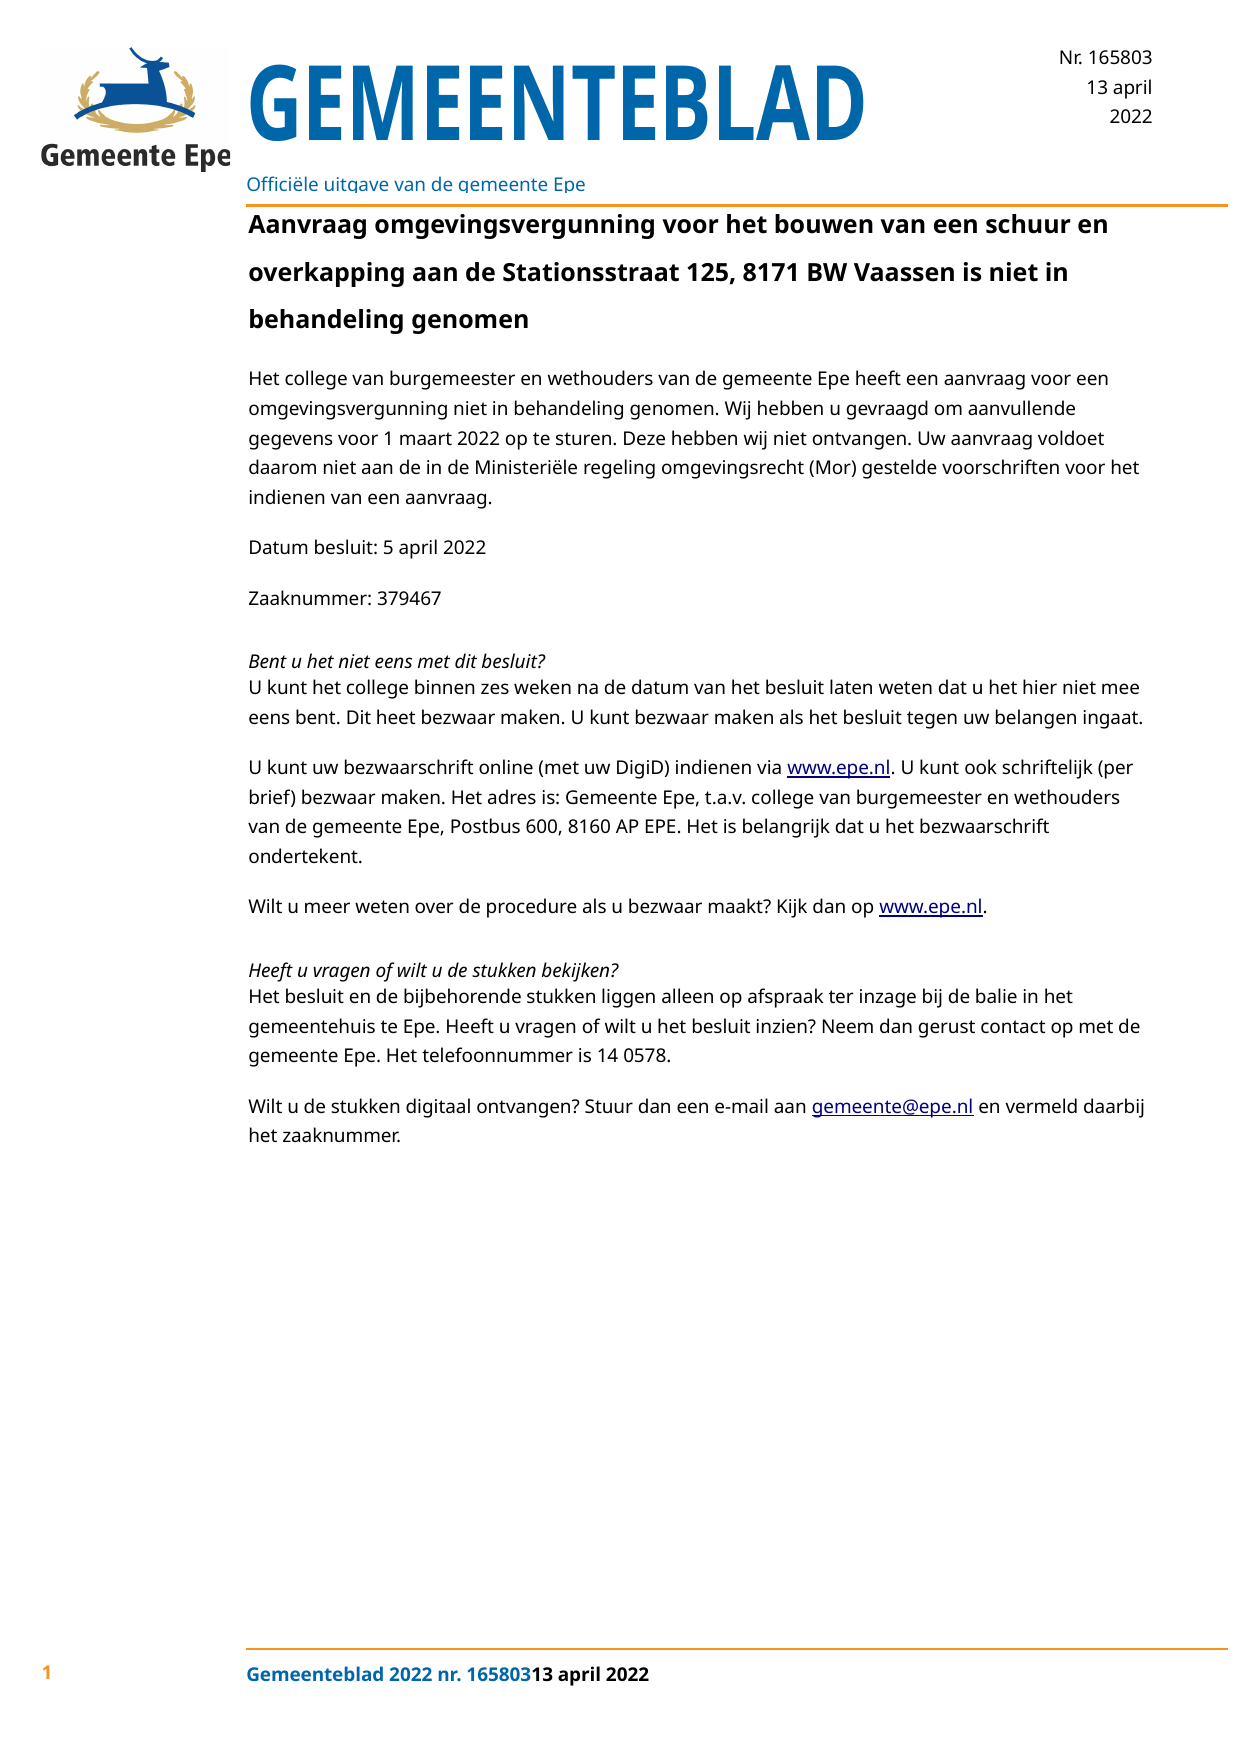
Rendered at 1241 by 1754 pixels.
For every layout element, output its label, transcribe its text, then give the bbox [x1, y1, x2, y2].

text Wilt u de stukken digitaal ontvangen? Stuur dan een e-mail aan gemeente@epe.nl en vermeld daarbij het zaaknummer. [248, 1093, 1152, 1148]
text Wilt u meer weten over de procedure als u bezwaar maakt? Kijk dan op www.epe.nl. [248, 893, 1152, 919]
text U kunt het college binnen zes weken na de datum van het besluit laten weten dat u het hier niet mee eens bent. Dit heet bezwaar maken. U kunt bezwaar maken als het besluit tegen uw belangen ingaat. [248, 674, 1152, 730]
text Het college van burgemeester en wethouders van de gemeente Epe heeft een aanvraag voor een omgevingsvergunning niet in behandeling genomen. Wij hebben u gevraagd om aanvullende gegevens voor 1 maart 2022 op te sturen. Deze hebben wij niet ontvangen. Uw aanvraag voldoet daarom niet aan de in de Ministeriële regeling omgevingsrecht (Mor) gestelde voorschriften voor het indienen van een aanvraag. [248, 366, 1152, 509]
text U kunt uw bezwaarschrift online (met uw DigiD) indienen via www.epe.nl. U kunt ook schriftelijk (per brief) bezwaar maken. Het adres is: Gemeente Epe, t.a.v. college van burgemeester en wethouders van de gemeente Epe, Postbus 600, 8160 AP EPE. Het is belangrijk dat u het bezwaarschrift ondertekent. [248, 754, 1152, 869]
text Zaaknummer: 379467 [248, 585, 1152, 610]
text Aanvraag omgevingsvergunning voor het bouwen van een schuur en overkapping aan de Stationsstraat 125, 8171 BW Vaassen is niet in behandeling genomen [248, 207, 1152, 336]
text Datum besluit: 5 april 2022 [248, 534, 1152, 560]
text Het besluit en de bijbehorende stukken liggen alleen op afspraak ter inzage bij de balie in het gemeentehuis te Epe. Heeft u vragen of wilt u het besluit inzien? Neem dan gerust contact op met de gemeente Epe. Het telefoonnummer is 14 0578. [248, 983, 1152, 1068]
text Heeft u vragen of wilt u de stukken bekijken? [248, 957, 1152, 983]
text Bent u het niet eens met dit besluit? [248, 649, 1152, 674]
picture [41, 47, 231, 172]
